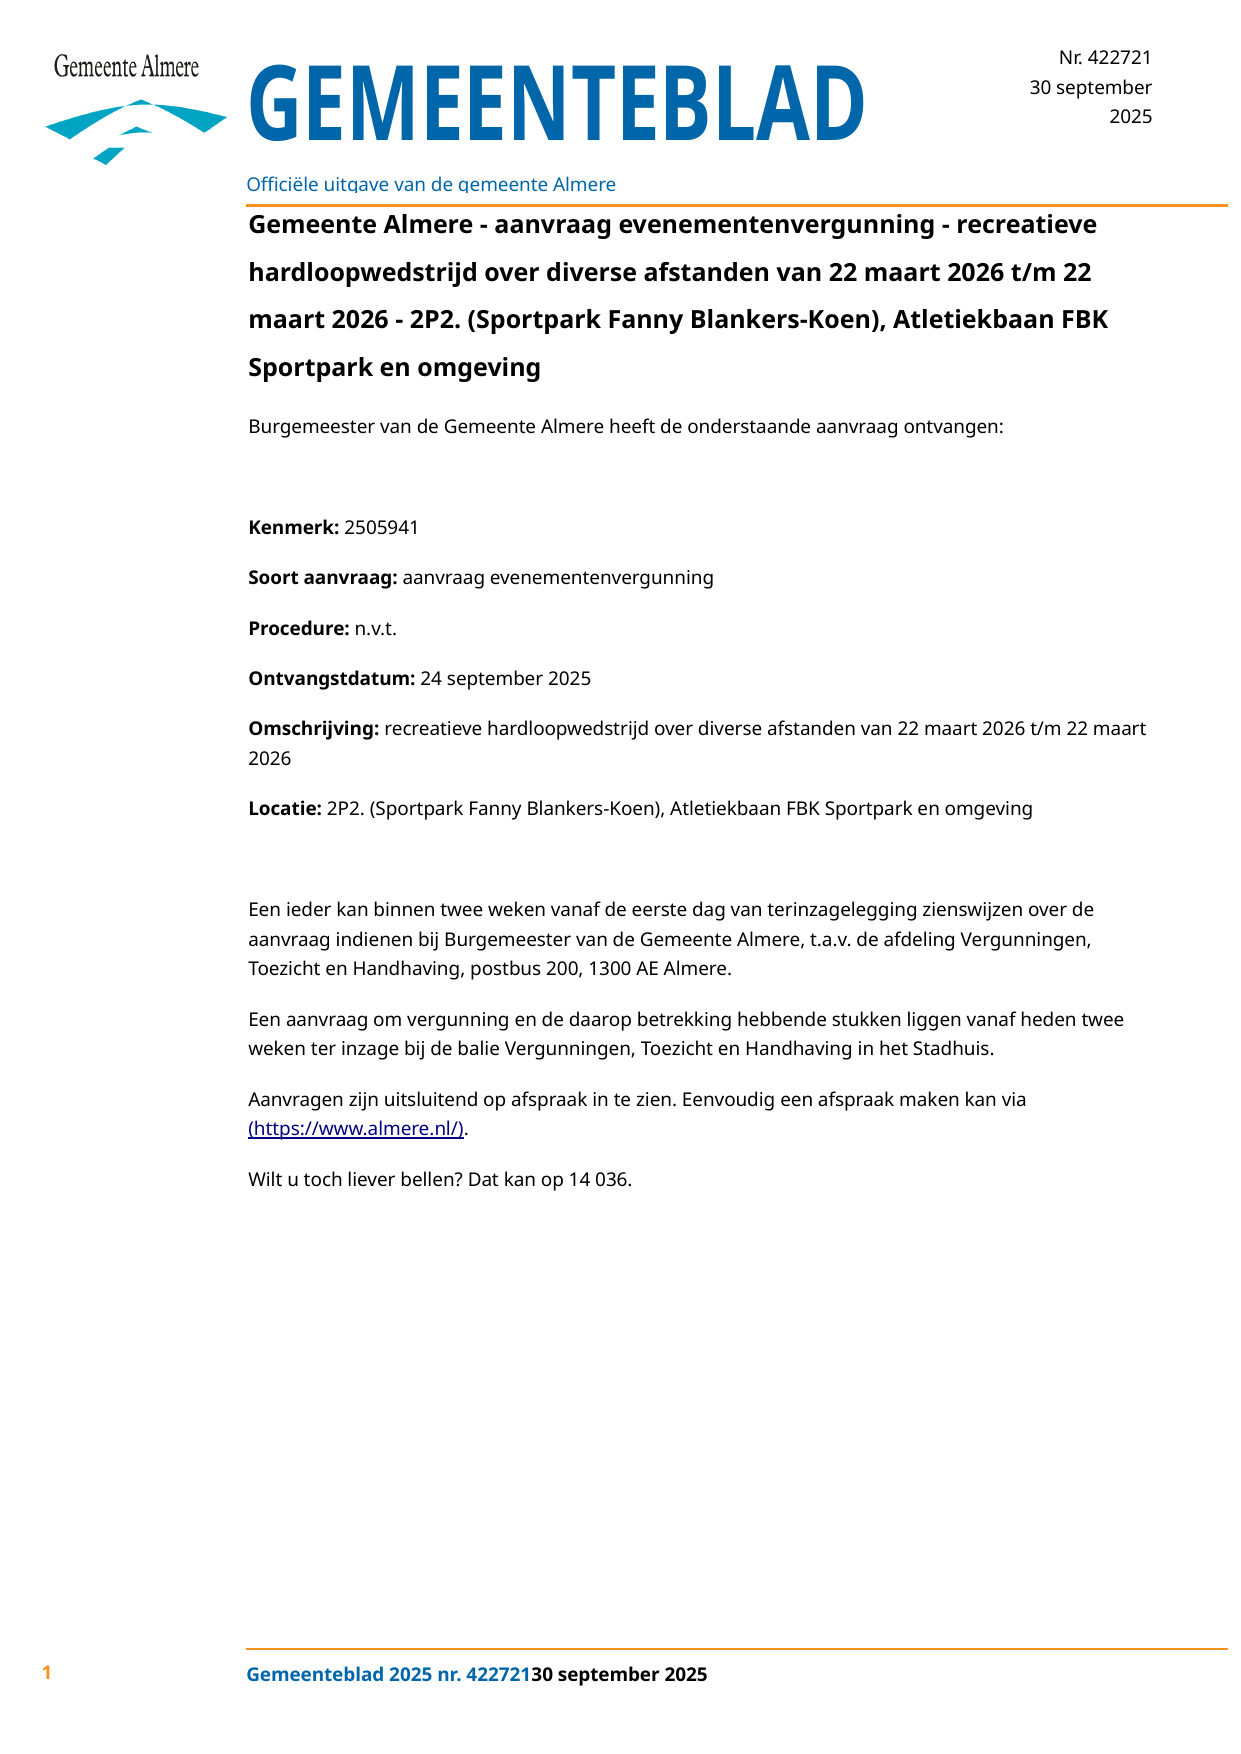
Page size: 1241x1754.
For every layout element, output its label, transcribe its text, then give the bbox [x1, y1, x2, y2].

text Soort aanvraag: aanvraag evenementenvergunning [248, 564, 1152, 590]
text Locatie: 2P2. (Sportpark Fanny Blankers-Koen), Atletiekbaan FBK Sportpark en omgeving [248, 796, 1152, 821]
text Burgemeester van de Gemeente Almere heeft de onderstaande aanvraag ontvangen: [248, 413, 1152, 439]
text Aanvragen zijn uitsluitend op afspraak in te zien. Eenvoudig een afspraak maken kan via (https://www.almere.nl/). [248, 1086, 1152, 1141]
text Een aanvraag om vergunning en de daarop betrekking hebbende stukken liggen vanaf heden twee weken ter inzage bij de balie Vergunningen, Toezicht en Handhaving in het Stadhuis. [248, 1006, 1152, 1061]
picture [41, 47, 231, 172]
text Ontvangstdatum: 24 september 2025 [248, 665, 1152, 691]
text Kenmerk: 2505941 [248, 514, 1152, 540]
text Wilt u toch liever bellen? Dat kan op 14 036. [248, 1166, 1152, 1192]
text Omschrijving: recreatieve hardloopwedstrijd over diverse afstanden van 22 maart 2026 t/m 22 maart 2026 [248, 716, 1152, 771]
text Procedure: n.v.t. [248, 615, 1152, 641]
text Gemeente Almere - aanvraag evenementenvergunning - recreatieve hardloopwedstrijd over diverse afstanden van 22 maart 2026 t/m 22 maart 2026 - 2P2. (Sportpark Fanny Blankers-Koen), Atletiekbaan FBK Sportpark en omgeving [248, 207, 1152, 384]
text Een ieder kan binnen twee weken vanaf de eerste dag van terinzagelegging zienswijzen over de aanvraag indienen bij Burgemeester van de Gemeente Almere, t.a.v. de afdeling Vergunningen, Toezicht en Handhaving, postbus 200, 1300 AE Almere. [248, 896, 1152, 981]
